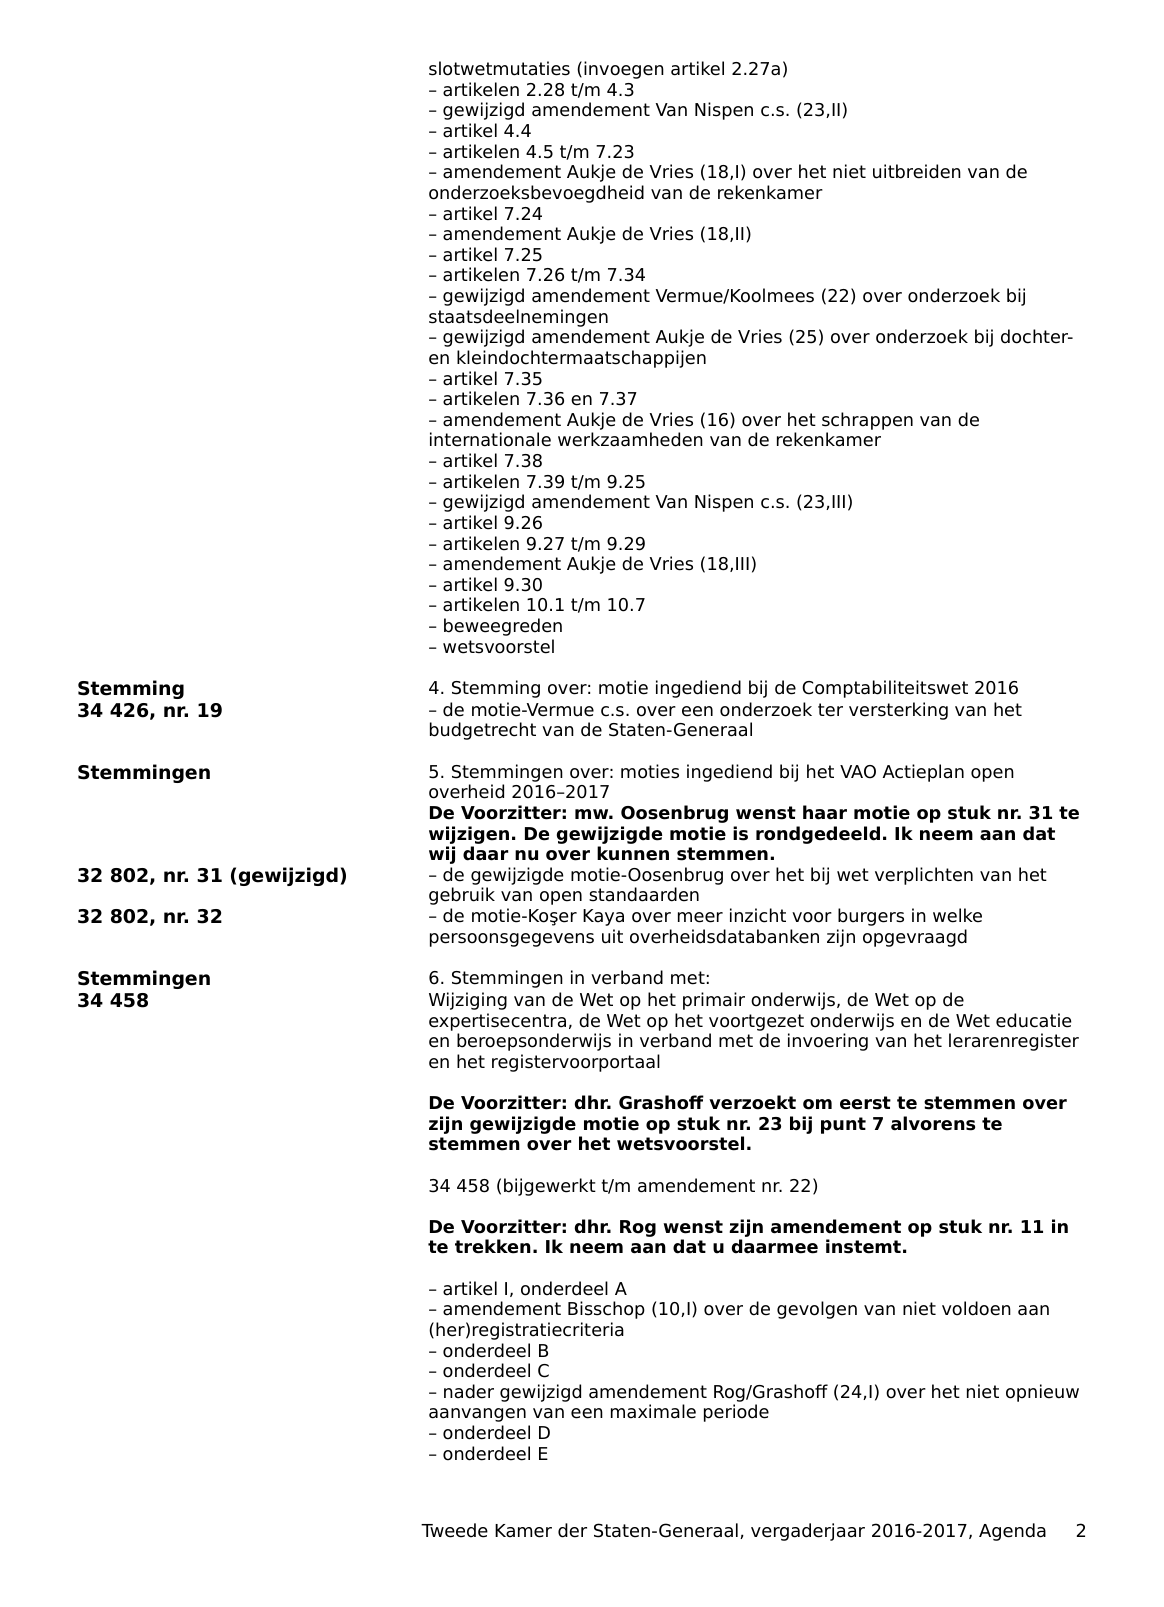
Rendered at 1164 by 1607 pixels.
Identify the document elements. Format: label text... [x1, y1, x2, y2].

table_cell – gewijzigd amendement Van Nispen c.s. (23,III) [422, 492, 1087, 513]
table_cell – artikelen 7.26 t/m 7.34 [422, 265, 1087, 286]
table_cell De Voorzitter: dhr. Grashoff verzoekt om eerst te stemmen over zijn gewijzigde motie op stuk nr. 23 bij punt 7 alvorens te stemmen over het wetsvoorstel. [422, 1093, 1087, 1155]
table_cell [77, 1279, 404, 1299]
table_cell [77, 1176, 404, 1196]
table_cell – de motie-Koşer Kaya over meer inzicht voor burgers in welke persoonsgegevens uit overheidsdatabanken zijn opgevraagd [422, 906, 1087, 947]
table_cell Wijziging van de Wet op het primair onderwijs, de Wet op de expertisecentra, de Wet op het voortgezet onderwijs en de Wet educatie en beroepsonderwijs in verband met de invoering van het lerarenregister en het registervoorportaal [422, 990, 1087, 1072]
table_cell [405, 245, 422, 265]
table_cell [405, 1444, 422, 1464]
table_cell [405, 947, 422, 968]
table_cell [405, 121, 422, 142]
table_cell [405, 286, 422, 327]
table_cell [77, 1299, 404, 1341]
table_cell – amendement Aukje de Vries (16) over het schrappen van de internationale werkzaamheden van de rekenkamer [422, 410, 1087, 451]
table_cell – artikel 9.30 [422, 575, 1087, 595]
table_cell [77, 100, 404, 121]
table_cell [405, 1217, 422, 1258]
table_cell [77, 327, 404, 368]
table_cell [77, 369, 404, 389]
table_cell [405, 162, 422, 203]
table_cell [405, 700, 422, 741]
table_cell [77, 472, 404, 492]
table_cell [77, 121, 404, 142]
table_cell [405, 968, 422, 990]
table_cell [405, 990, 422, 1072]
table_cell De Voorzitter: dhr. Rog wenst zijn amendement op stuk nr. 11 in te trekken. Ik neem aan dat u daarmee instemt. [422, 1217, 1087, 1258]
table_cell 5. Stemmingen over: moties ingediend bij het VAO Actieplan open overheid 2016–2017 [422, 762, 1087, 803]
table_cell 32 802, nr. 31 (gewijzigd) [77, 865, 404, 906]
table_cell [77, 1382, 404, 1423]
table_cell [405, 1341, 422, 1361]
table_cell – artikelen 4.5 t/m 7.23 [422, 142, 1087, 162]
table_cell – nader gewijzigd amendement Rog/Grashoff (24,I) over het niet opnieuw aanvangen van een maximale periode [422, 1382, 1087, 1423]
table_cell [405, 1196, 422, 1217]
table_cell 34 458 (bijgewerkt t/m amendement nr. 22) [422, 1176, 1087, 1196]
table_cell [77, 1258, 404, 1279]
table_cell [77, 1423, 404, 1444]
table_cell [405, 554, 422, 575]
table_cell [405, 762, 422, 803]
table_cell [77, 947, 404, 968]
table_cell [405, 389, 422, 410]
table_cell [405, 595, 422, 616]
table_cell Stemmingen [77, 968, 404, 990]
table_cell [405, 1423, 422, 1444]
table_cell [77, 224, 404, 245]
table_cell [77, 80, 404, 100]
table_cell – gewijzigd amendement Vermue/Koolmees (22) over onderzoek bij staatsdeelnemingen [422, 286, 1087, 327]
table_cell [405, 803, 422, 865]
table_cell [77, 245, 404, 265]
table_cell [405, 1279, 422, 1299]
table_cell [405, 224, 422, 245]
table_cell [422, 1258, 1087, 1279]
table_cell – artikelen 7.36 en 7.37 [422, 389, 1087, 410]
table_cell [77, 803, 404, 865]
table_cell Stemming [77, 678, 404, 700]
table_cell [405, 1258, 422, 1279]
table_cell [405, 1093, 422, 1155]
table_cell – artikel I, onderdeel A [422, 1279, 1087, 1299]
table_cell 4. Stemming over: motie ingediend bij de Comptabiliteitswet 2016 [422, 678, 1087, 700]
table_cell [77, 1073, 404, 1093]
table_cell [77, 451, 404, 472]
table_cell [405, 492, 422, 513]
table_cell – amendement Aukje de Vries (18,I) over het niet uitbreiden van de onderzoeksbevoegdheid van de rekenkamer [422, 162, 1087, 203]
table_cell – artikelen 7.39 t/m 9.25 [422, 472, 1087, 492]
table_cell [405, 410, 422, 451]
table_cell [405, 59, 422, 80]
table_cell – amendement Aukje de Vries (18,III) [422, 554, 1087, 575]
table_cell [77, 1444, 404, 1464]
table_cell [405, 616, 422, 637]
table_cell – de gewijzigde motie-Oosenbrug over het bij wet verplichten van het gebruik van open standaarden [422, 865, 1087, 906]
table_cell [77, 741, 404, 762]
table_cell [77, 513, 404, 533]
table_cell [77, 59, 404, 80]
table_cell [77, 575, 404, 595]
table_cell [405, 741, 422, 762]
table_cell [77, 142, 404, 162]
table_cell [77, 265, 404, 286]
table_cell – amendement Aukje de Vries (18,II) [422, 224, 1087, 245]
table_cell [77, 204, 404, 224]
table_cell – artikelen 9.27 t/m 9.29 [422, 534, 1087, 554]
table_cell – gewijzigd amendement Van Nispen c.s. (23,II) [422, 100, 1087, 121]
table_cell 34 426, nr. 19 [77, 700, 404, 741]
table_cell – artikel 7.24 [422, 204, 1087, 224]
table_cell [77, 637, 404, 657]
table_cell [422, 1155, 1087, 1176]
table_cell [77, 1361, 404, 1382]
table_cell [77, 1217, 404, 1258]
table_cell [422, 1073, 1087, 1093]
table_cell [405, 534, 422, 554]
table_cell [405, 678, 422, 700]
table_cell – artikel 7.38 [422, 451, 1087, 472]
table_cell – artikelen 10.1 t/m 10.7 [422, 595, 1087, 616]
table_cell [405, 1155, 422, 1176]
table_cell – onderdeel E [422, 1444, 1087, 1464]
table_cell [405, 1361, 422, 1382]
table_cell [405, 451, 422, 472]
table_cell – artikel 7.25 [422, 245, 1087, 265]
table_cell [405, 513, 422, 533]
table_cell – beweegreden [422, 616, 1087, 637]
table_cell De Voorzitter: mw. Oosenbrug wenst haar motie op stuk nr. 31 te wijzigen. De gewijzigde motie is rondgedeeld. Ik neem aan dat wij daar nu over kunnen stemmen. [422, 803, 1087, 865]
table_cell [77, 162, 404, 203]
table_cell – amendement Bisschop (10,I) over de gevolgen van niet voldoen aan (her)registratiecriteria [422, 1299, 1087, 1341]
table_cell [77, 389, 404, 410]
table_cell [77, 492, 404, 513]
table_cell [77, 616, 404, 637]
table_cell [422, 741, 1087, 762]
table_cell – onderdeel C [422, 1361, 1087, 1382]
table_cell [405, 472, 422, 492]
table_cell 32 802, nr. 32 [77, 906, 404, 947]
table_cell [405, 204, 422, 224]
table_cell [405, 575, 422, 595]
table_cell [77, 1155, 404, 1176]
table_cell [77, 1196, 404, 1217]
table_cell [77, 286, 404, 327]
table_cell [422, 947, 1087, 968]
table_cell [405, 1299, 422, 1341]
table_cell [405, 1382, 422, 1423]
table_cell [77, 595, 404, 616]
table_cell – artikel 4.4 [422, 121, 1087, 142]
table_cell [405, 865, 422, 906]
table_cell – de motie-Vermue c.s. over een onderzoek ter versterking van het budgetrecht van de Staten-Generaal [422, 700, 1087, 741]
table_cell slotwetmutaties (invoegen artikel 2.27a) [422, 59, 1087, 80]
table_cell 6. Stemmingen in verband met: [422, 968, 1087, 990]
table_cell – artikelen 2.28 t/m 4.3 [422, 80, 1087, 100]
table_cell – wetsvoorstel [422, 637, 1087, 657]
table_cell [422, 657, 1087, 678]
table_cell [405, 906, 422, 947]
table_cell [405, 1176, 422, 1196]
table_cell – onderdeel D [422, 1423, 1087, 1444]
table_cell [405, 657, 422, 678]
table_cell – gewijzigd amendement Aukje de Vries (25) over onderzoek bij dochter- en kleindochtermaatschappijen [422, 327, 1087, 368]
table_cell [405, 637, 422, 657]
table_cell [77, 1341, 404, 1361]
table_cell Stemmingen [77, 762, 404, 803]
table_cell – artikel 7.35 [422, 369, 1087, 389]
table_cell [405, 265, 422, 286]
table_cell [405, 369, 422, 389]
table_cell [77, 410, 404, 451]
table_cell [77, 1093, 404, 1155]
table_cell [405, 327, 422, 368]
table_cell [77, 657, 404, 678]
table_cell [405, 1073, 422, 1093]
table_cell [405, 100, 422, 121]
table_cell [77, 554, 404, 575]
table_cell – artikel 9.26 [422, 513, 1087, 533]
table_cell [422, 1196, 1087, 1217]
table_cell [405, 142, 422, 162]
table_cell [405, 80, 422, 100]
table_cell 34 458 [77, 990, 404, 1072]
table_cell [77, 534, 404, 554]
table_cell – onderdeel B [422, 1341, 1087, 1361]
